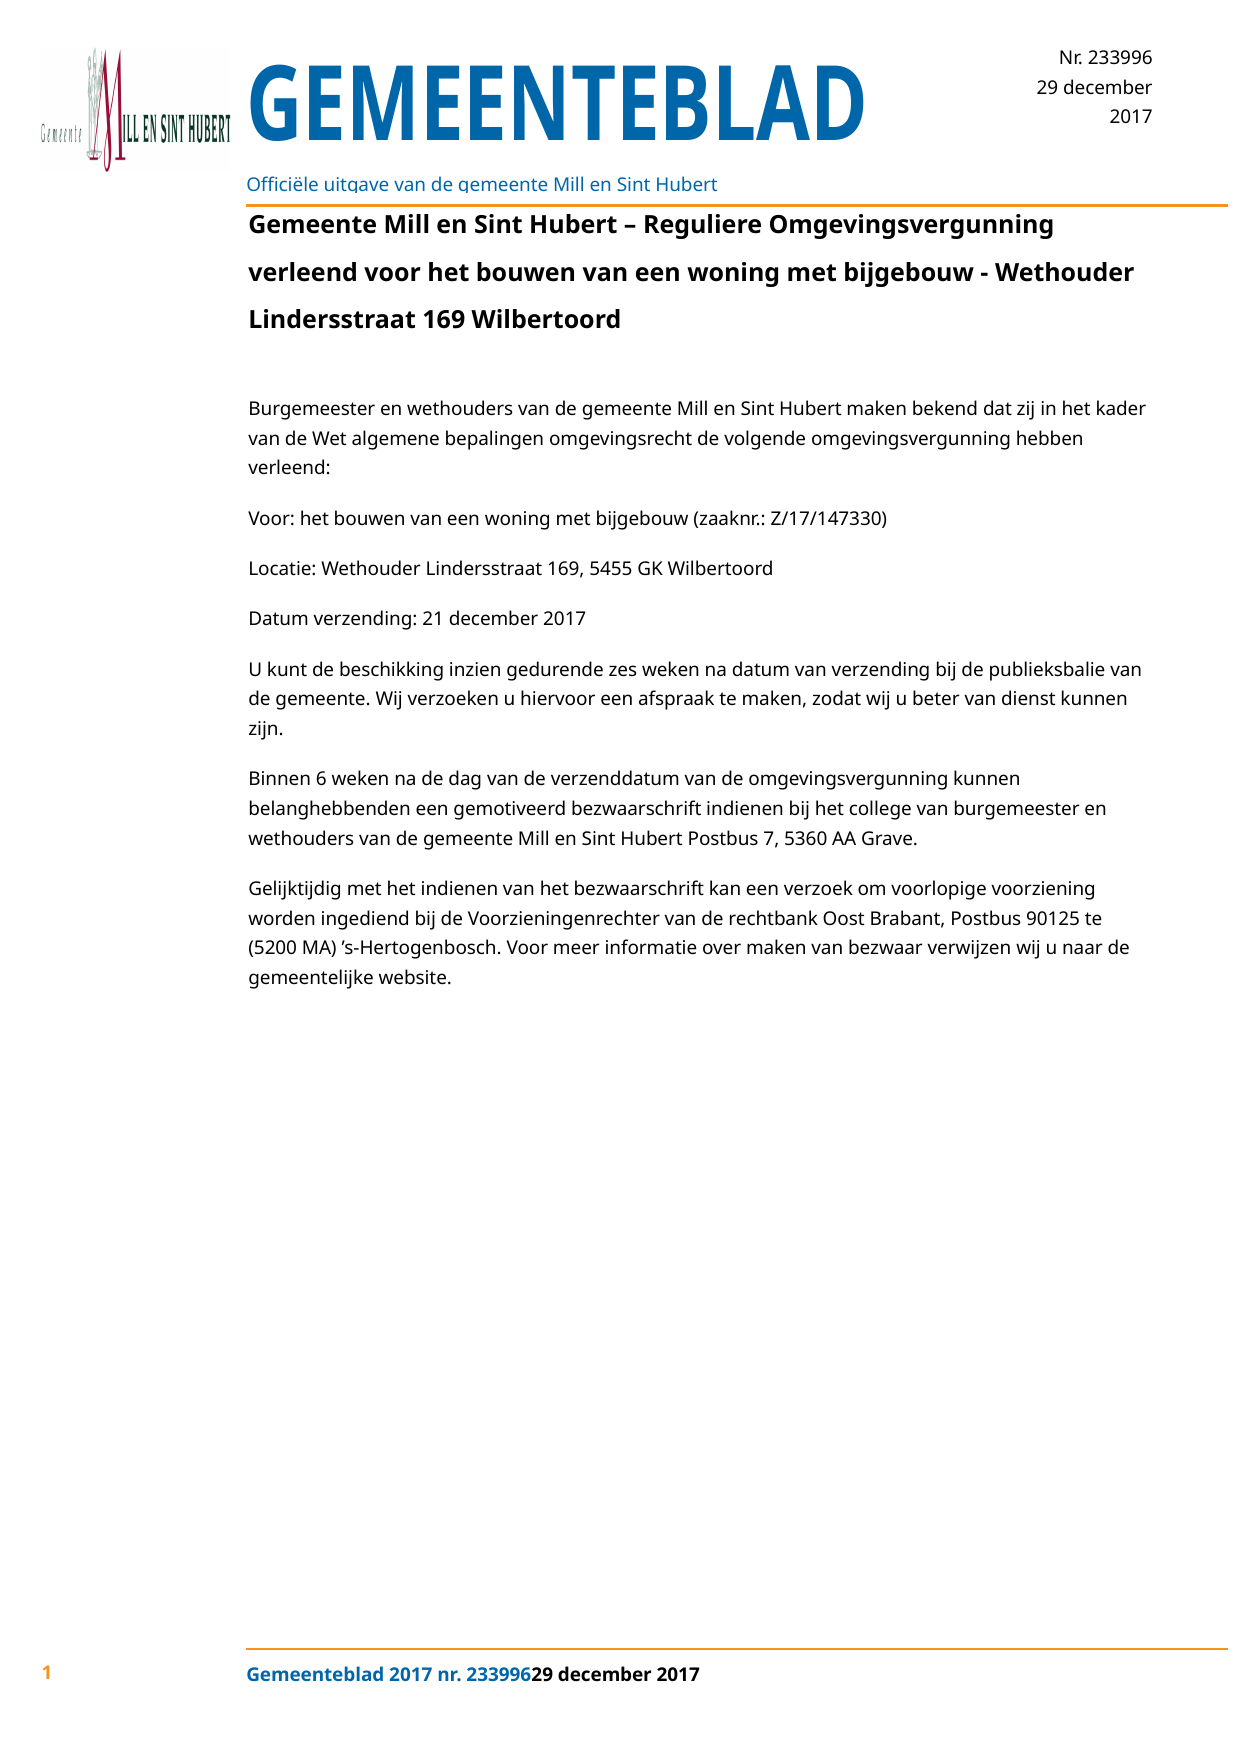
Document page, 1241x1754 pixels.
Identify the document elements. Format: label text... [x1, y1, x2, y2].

text Gemeente Mill en Sint Hubert – Reguliere Omgevingsvergunning verleend voor het bouwen van een woning met bijgebouw - Wethouder Lindersstraat 169 Wilbertoord [248, 207, 1152, 336]
text Gelijktijdig met het indienen van het bezwaarschrift kan een verzoek om voorlopige voorziening worden ingediend bij de Voorzieningenrechter van de rechtbank Oost Brabant, Postbus 90125 te (5200 MA) ’s-Hertogenbosch. Voor meer informatie over maken van bezwaar verwijzen wij u naar de gemeentelijke website. [248, 875, 1152, 989]
text U kunt de beschikking inzien gedurende zes weken na datum van verzending bij de publieksbalie van de gemeente. Wij verzoeken u hiervoor een afspraak te maken, zodat wij u beter van dienst kunnen zijn. [248, 656, 1152, 741]
text Burgemeester en wethouders van de gemeente Mill en Sint Hubert maken bekend dat zij in het kader van de Wet algemene bepalingen omgevingsrecht de volgende omgevingsvergunning hebben verleend: [248, 395, 1152, 480]
text Voor: het bouwen van een woning met bijgebouw (zaaknr.: Z/17/147330) [248, 505, 1152, 530]
text Datum verzending: 21 december 2017 [248, 606, 1152, 631]
picture [41, 47, 231, 172]
text Binnen 6 weken na de dag van de verzenddatum van de omgevingsvergunning kunnen belanghebbenden een gemotiveerd bezwaarschrift indienen bij het college van burgemeester en wethouders van de gemeente Mill en Sint Hubert Postbus 7, 5360 AA Grave. [248, 766, 1152, 850]
text Locatie: Wethouder Lindersstraat 169, 5455 GK Wilbertoord [248, 555, 1152, 581]
